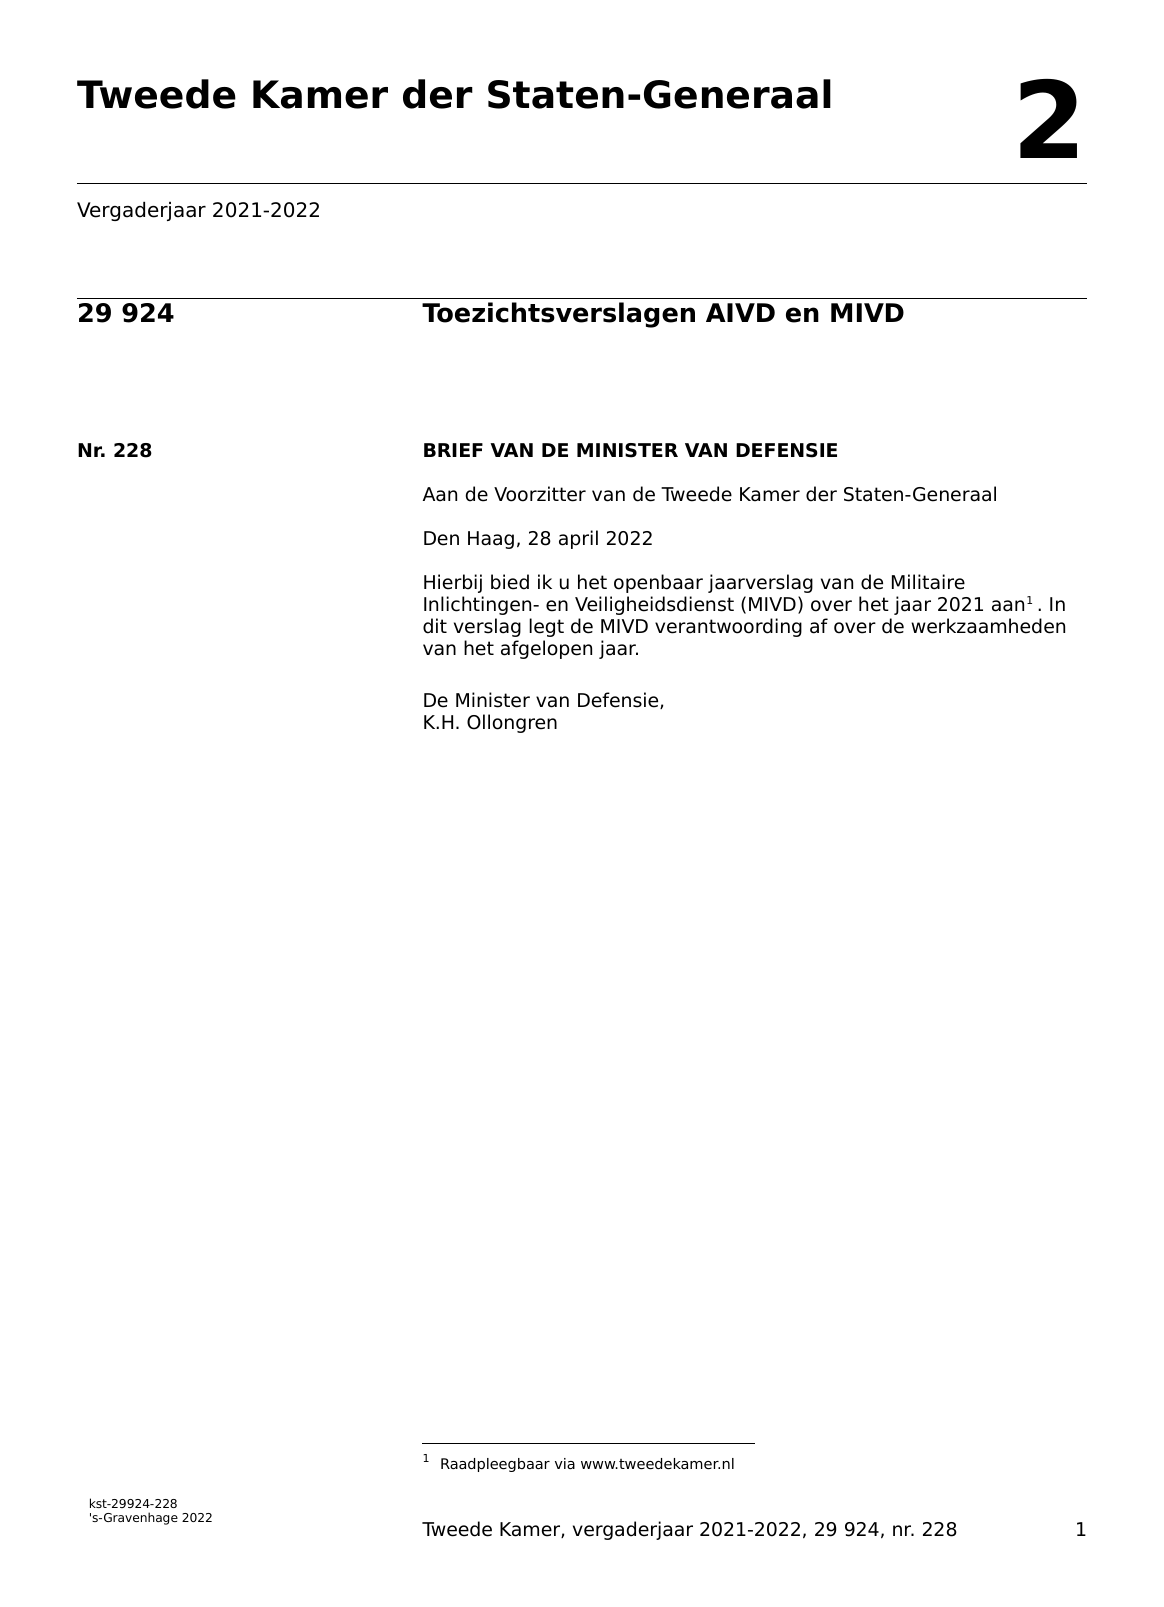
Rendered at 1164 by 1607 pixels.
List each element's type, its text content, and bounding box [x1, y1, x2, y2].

text 's-Gravenhage 2022 [88, 1511, 323, 1525]
text Raadpleegbaar via www.tweedekamer.nl [422, 1452, 1087, 1474]
text Den Haag, 28 april 2022 [422, 528, 1087, 550]
subtitle Nr. 228 BRIEF VAN DE MINISTER VAN DEFENSIE [77, 440, 1087, 462]
text kst-29924-228 [88, 1497, 323, 1511]
text Aan de Voorzitter van de Tweede Kamer der Staten-Generaal [422, 484, 1087, 506]
text De Minister van Defensie, K.H. Ollongren [422, 690, 1087, 734]
table_cell Vergaderjaar 2021-2022 [77, 184, 1087, 298]
table_header Tweede Kamer der Staten-Generaal [77, 59, 886, 183]
subtitle 29 924 Toezichtsverslagen AIVD en MIVD [77, 299, 1087, 329]
text Hierbij bied ik u het openbaar jaarverslag van de Militaire Inlichtingen- en Veiligheidsdienst (MIVD) over het jaar 2021 aan. In dit verslag legt de MIVD verantwoording af over de werkzaamheden van het afgelopen jaar. [422, 572, 1087, 660]
table_header 2 [886, 59, 1087, 183]
